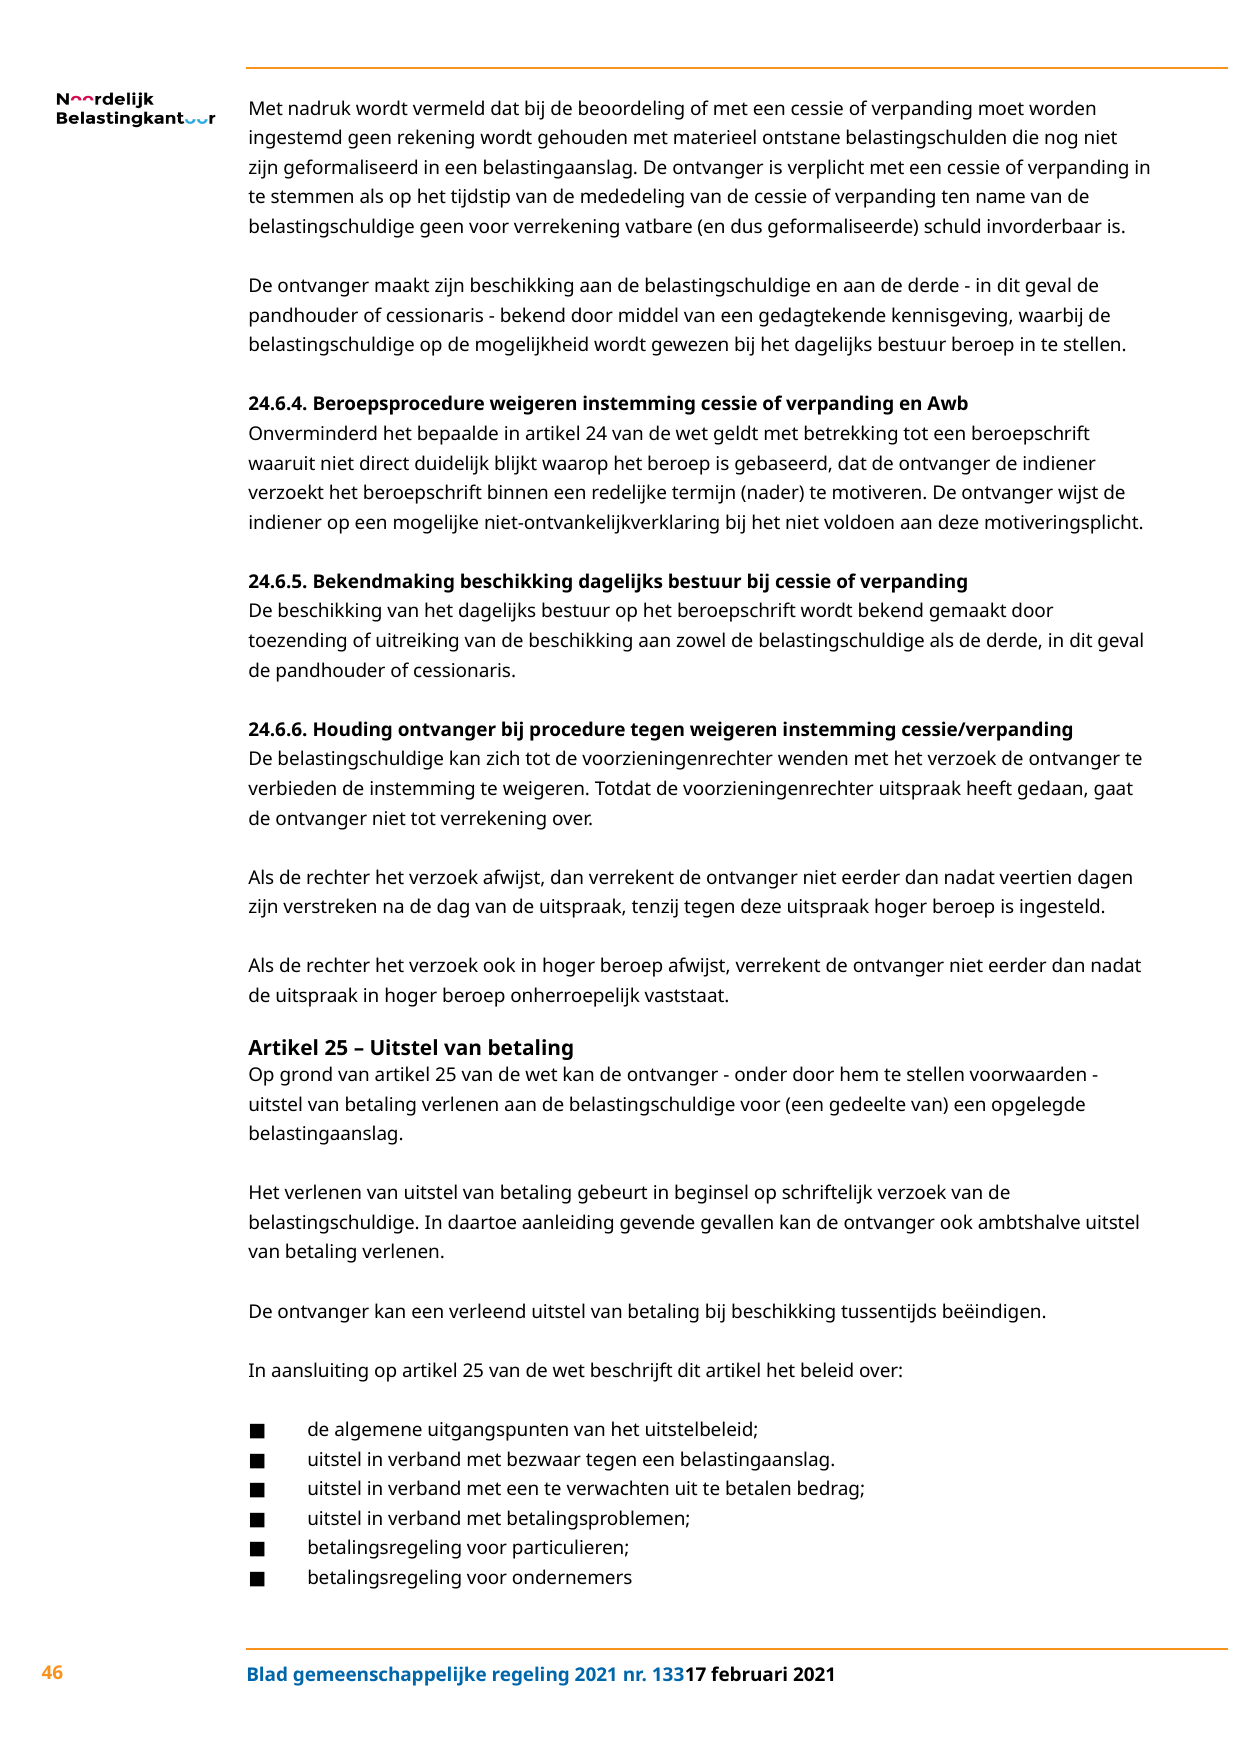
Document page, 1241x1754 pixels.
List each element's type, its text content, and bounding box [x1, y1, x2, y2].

text Op grond van artikel 25 van de wet kan de ontvanger - onder door hem te stellen voorwaarden - uitstel van betaling verlenen aan de belastingschuldige voor (een gedeelte van) een opgelegde belastingaanslag. [248, 1061, 1152, 1146]
text De belastingschuldige kan zich tot de voorzieningenrechter wenden met het verzoek de ontvanger te verbieden de instemming te weigeren. Totdat de voorzieningenrechter uitspraak heeft gedaan, gaat de ontvanger niet tot verrekening over. [248, 746, 1152, 831]
text Onverminderd het bepaalde in artikel 24 van de wet geldt met betrekking tot een beroepschrift waaruit niet direct duidelijk blijkt waarop het beroep is gebaseerd, dat de ontvanger de indiener verzoekt het beroepschrift binnen een redelijke termijn (nader) te motiveren. De ontvanger wijst de indiener op een mogelijke niet-ontvankelijkverklaring bij het niet voldoen aan deze motiveringsplicht. [248, 420, 1152, 535]
text Het verlenen van uitstel van betaling gebeurt in beginsel op schriftelijk verzoek van de belastingschuldige. In daartoe aanleiding gevende gevallen kan de ontvanger ook ambtshalve uitstel van betaling verlenen. [248, 1179, 1152, 1264]
list uitstel in verband met betalingsproblemen; [248, 1505, 1152, 1531]
picture [41, 47, 231, 172]
text De beschikking van het dagelijks bestuur op het beroepschrift wordt bekend gemaakt door toezending of uitreiking van de beschikking aan zowel de belastingschuldige als de derde, in dit geval de pandhouder of cessionaris. [248, 598, 1152, 683]
list uitstel in verband met een te verwachten uit te betalen bedrag; [248, 1475, 1152, 1501]
text De ontvanger kan een verleend uitstel van betaling bij beschikking tussentijds beëindigen. [248, 1298, 1152, 1323]
list betalingsregeling voor ondernemers [248, 1564, 1152, 1590]
text Als de rechter het verzoek ook in hoger beroep afwijst, verrekent de ontvanger niet eerder dan nadat de uitspraak in hoger beroep onherroepelijk vaststaat. [248, 953, 1152, 1008]
text In aansluiting op artikel 25 van de wet beschrijft dit artikel het beleid over: [248, 1357, 1152, 1383]
list uitstel in verband met bezwaar tegen een belastingaanslag. [248, 1446, 1152, 1471]
text Met nadruk wordt vermeld dat bij de beoordeling of met een cessie of verpanding moet worden ingestemd geen rekening wordt gehouden met materieel ontstane belastingschulden die nog niet zijn geformaliseerd in een belastingaanslag. De ontvanger is verplicht met een cessie of verpanding in te stemmen als op het tijdstip van de mededeling van de cessie of verpanding ten name van de belastingschuldige geen voor verrekening vatbare (en dus geformaliseerde) schuld invorderbaar is. [248, 95, 1152, 239]
text Als de rechter het verzoek afwijst, dan verrekent de ontvanger niet eerder dan nadat veertien dagen zijn verstreken na de dag van de uitspraak, tenzij tegen deze uitspraak hoger beroep is ingesteld. [248, 864, 1152, 919]
text 24.6.4. Beroepsprocedure weigeren instemming cessie of verpanding en Awb [248, 391, 1152, 416]
list betalingsregeling voor particulieren; [248, 1534, 1152, 1560]
text Artikel 25 – Uitstel van betaling [248, 1033, 1152, 1061]
text 24.6.6. Houding ontvanger bij procedure tegen weigeren instemming cessie/verpanding [248, 716, 1152, 742]
text 24.6.5. Bekendmaking beschikking dagelijks bestuur bij cessie of verpanding [248, 568, 1152, 594]
list de algemene uitgangspunten van het uitstelbeleid; [248, 1416, 1152, 1442]
text De ontvanger maakt zijn beschikking aan de belastingschuldige en aan de derde - in dit geval de pandhouder of cessionaris - bekend door middel van een gedagtekende kennisgeving, waarbij de belastingschuldige op de mogelijkheid wordt gewezen bij het dagelijks bestuur beroep in te stellen. [248, 272, 1152, 357]
